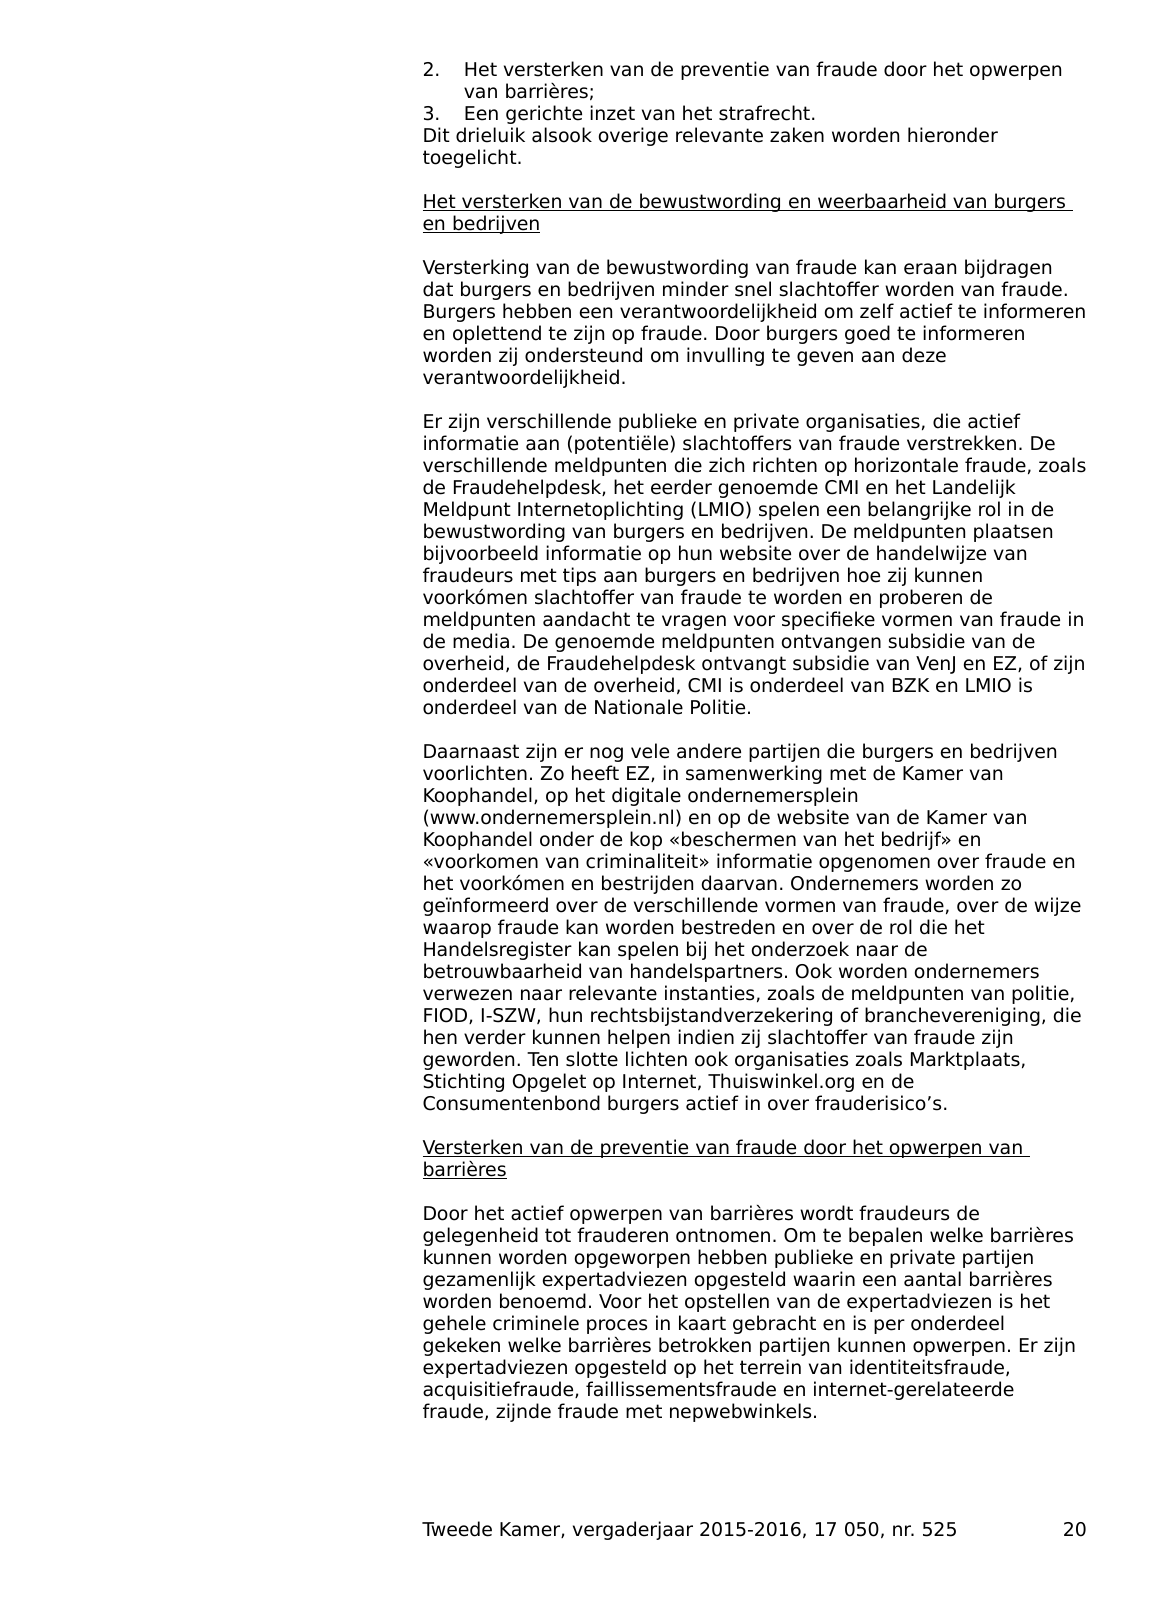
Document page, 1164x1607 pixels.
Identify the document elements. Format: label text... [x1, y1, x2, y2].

text Door het actief opwerpen van barrières wordt fraudeurs de gelegenheid tot frauderen ontnomen. Om te bepalen welke barrières kunnen worden opgeworpen hebben publieke en private partijen gezamenlijk expertadviezen opgesteld waarin een aantal barrières worden benoemd. Voor het opstellen van de expertadviezen is het gehele criminele proces in kaart gebracht en is per onderdeel gekeken welke barrières betrokken partijen kunnen opwerpen. Er zijn expertadviezen opgesteld op het terrein van identiteitsfraude, acquisitiefraude, faillissementsfraude en internet-gerelateerde fraude, zijnde fraude met nepwebwinkels. [422, 1203, 1087, 1423]
text 2. Het versterken van de preventie van fraude door het opwerpen van barrières; [422, 59, 1087, 103]
subtitle Het versterken van de bewustwording en weerbaarheid van burgers en bedrijven [422, 191, 1087, 235]
text 3. Een gerichte inzet van het strafrecht. [422, 103, 1087, 125]
text Er zijn verschillende publieke en private organisaties, die actief informatie aan (potentiële) slachtoffers van fraude verstrekken. De verschillende meldpunten die zich richten op horizontale fraude, zoals de Fraudehelpdesk, het eerder genoemde CMI en het Landelijk Meldpunt Internetoplichting (LMIO) spelen een belangrijke rol in de bewustwording van burgers en bedrijven. De meldpunten plaatsen bijvoorbeeld informatie op hun website over de handelwijze van fraudeurs met tips aan burgers en bedrijven hoe zij kunnen voorkómen slachtoffer van fraude te worden en proberen de meldpunten aandacht te vragen voor specifieke vormen van fraude in de media. De genoemde meldpunten ontvangen subsidie van de overheid, de Fraudehelpdesk ontvangt subsidie van VenJ en EZ, of zijn onderdeel van de overheid, CMI is onderdeel van BZK en LMIO is onderdeel van de Nationale Politie. [422, 411, 1087, 719]
text Dit drieluik alsook overige relevante zaken worden hieronder toegelicht. [422, 125, 1087, 169]
subtitle Versterken van de preventie van fraude door het opwerpen van barrières [422, 1137, 1087, 1181]
text Daarnaast zijn er nog vele andere partijen die burgers en bedrijven voorlichten. Zo heeft EZ, in samenwerking met de Kamer van Koophandel, op het digitale ondernemersplein (www.ondernemersplein.nl) en op de website van de Kamer van Koophandel onder de kop «beschermen van het bedrijf» en «voorkomen van criminaliteit» informatie opgenomen over fraude en het voorkómen en bestrijden daarvan. Ondernemers worden zo geïnformeerd over de verschillende vormen van fraude, over de wijze waarop fraude kan worden bestreden en over de rol die het Handelsregister kan spelen bij het onderzoek naar de betrouwbaarheid van handelspartners. Ook worden ondernemers verwezen naar relevante instanties, zoals de meldpunten van politie, FIOD, I-SZW, hun rechtsbijstandverzekering of branchevereniging, die hen verder kunnen helpen indien zij slachtoffer van fraude zijn geworden. Ten slotte lichten ook organisaties zoals Marktplaats, Stichting Opgelet op Internet, Thuiswinkel.org en de Consumentenbond burgers actief in over frauderisico’s. [422, 741, 1087, 1115]
text Versterking van de bewustwording van fraude kan eraan bijdragen dat burgers en bedrijven minder snel slachtoffer worden van fraude. Burgers hebben een verantwoordelijkheid om zelf actief te informeren en oplettend te zijn op fraude. Door burgers goed te informeren worden zij ondersteund om invulling te geven aan deze verantwoordelijkheid. [422, 257, 1087, 389]
